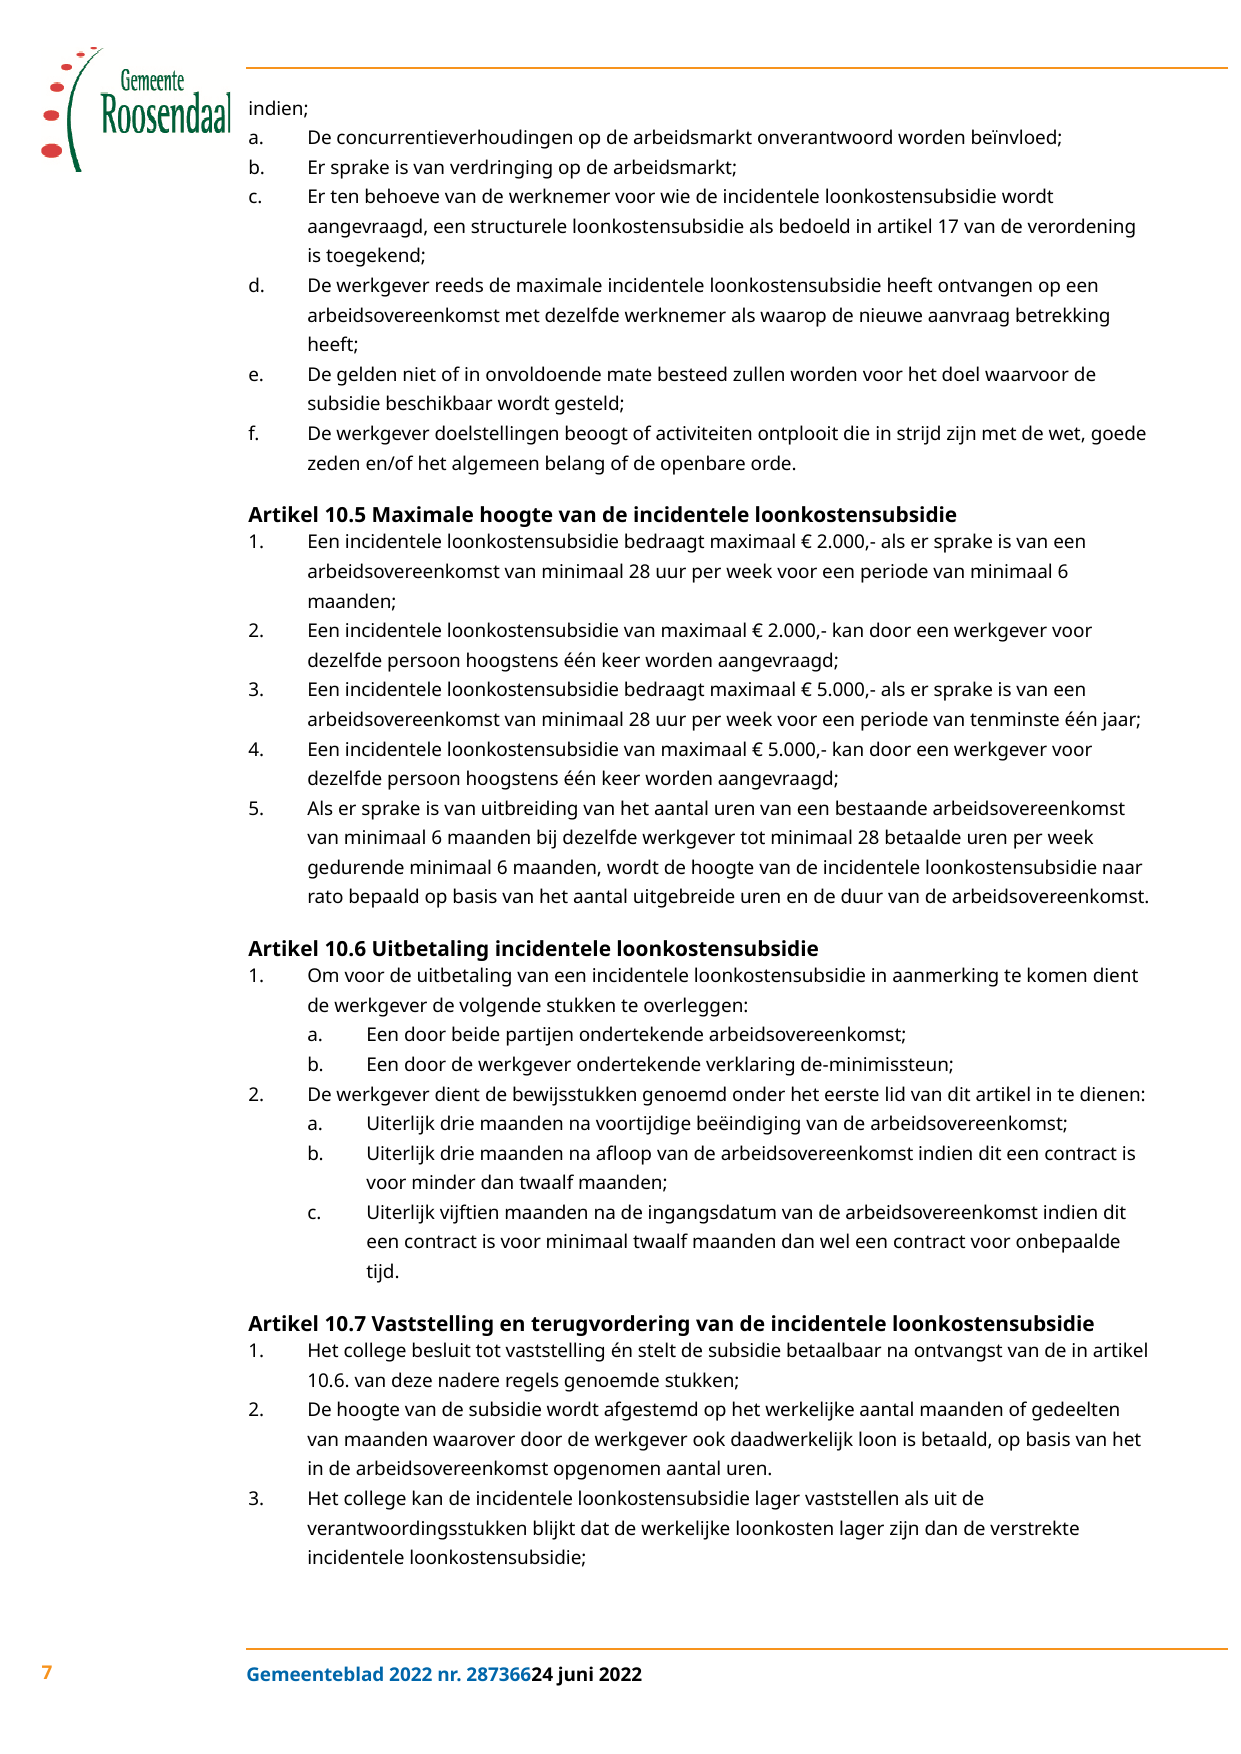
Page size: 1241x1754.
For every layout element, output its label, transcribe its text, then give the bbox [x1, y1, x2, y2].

list De gelden niet of in onvoldoende mate besteed zullen worden voor het doel waarvoor de subsidie beschikbaar wordt gesteld; [248, 361, 1152, 416]
text indien; [248, 95, 1152, 121]
list Als er sprake is van uitbreiding van het aantal uren van een bestaande arbeidsovereenkomst van minimaal 6 maanden bij dezelfde werkgever tot minimaal 28 betaalde uren per week gedurende minimaal 6 maanden, wordt de hoogte van de incidentele loonkostensubsidie naar rato bepaald op basis van het aantal uitgebreide uren en de duur van de arbeidsovereenkomst. [248, 795, 1152, 909]
list De hoogte van de subsidie wordt afgestemd op het werkelijke aantal maanden of gedeelten van maanden waarover door de werkgever ook daadwerkelijk loon is betaald, op basis van het in de arbeidsovereenkomst opgenomen aantal uren. [248, 1396, 1152, 1481]
list Uiterlijk vijftien maanden na de ingangsdatum van de arbeidsovereenkomst indien dit een contract is voor minimaal twaalf maanden dan wel een contract voor onbepaalde tijd. [307, 1199, 1152, 1284]
list Een incidentele loonkostensubsidie van maximaal € 2.000,- kan door een werkgever voor dezelfde persoon hoogstens één keer worden aangevraagd; [248, 617, 1152, 673]
list Uiterlijk drie maanden na voortijdige beëindiging van de arbeidsovereenkomst; [307, 1110, 1152, 1136]
list Er sprake is van verdringing op de arbeidsmarkt; [248, 154, 1152, 180]
list De werkgever doelstellingen beoogt of activiteiten ontplooit die in strijd zijn met de wet, goede zeden en/of het algemeen belang of de openbare orde. [248, 420, 1152, 476]
picture [41, 47, 231, 172]
list De werkgever dient de bewijsstukken genoemd onder het eerste lid van dit artikel in te dienen: [248, 1081, 1152, 1107]
list Een incidentele loonkostensubsidie bedraagt maximaal € 5.000,- als er sprake is van een arbeidsovereenkomst van minimaal 28 uur per week voor een periode van tenminste één jaar; [248, 677, 1152, 732]
text Artikel 10.5 Maximale hoogte van de incidentele loonkostensubsidie [248, 500, 1152, 529]
text Artikel 10.7 Vaststelling en terugvordering van de incidentele loonkostensubsidie [248, 1309, 1152, 1337]
list De concurrentieverhoudingen op de arbeidsmarkt onverantwoord worden beïnvloed; [248, 124, 1152, 150]
list De werkgever reeds de maximale incidentele loonkostensubsidie heeft ontvangen op een arbeidsovereenkomst met dezelfde werknemer als waarop de nieuwe aanvraag betrekking heeft; [248, 272, 1152, 357]
list Een door de werkgever ondertekende verklaring de-minimissteun; [307, 1051, 1152, 1077]
list Een incidentele loonkostensubsidie bedraagt maximaal € 2.000,- als er sprake is van een arbeidsovereenkomst van minimaal 28 uur per week voor een periode van minimaal 6 maanden; [248, 529, 1152, 613]
list Er ten behoeve van de werknemer voor wie de incidentele loonkostensubsidie wordt aangevraagd, een structurele loonkostensubsidie als bedoeld in artikel 17 van de verordening is toegekend; [248, 183, 1152, 268]
list Het college besluit tot vaststelling én stelt de subsidie betaalbaar na ontvangst van de in artikel 10.6. van deze nadere regels genoemde stukken; [248, 1337, 1152, 1392]
list Een door beide partijen ondertekende arbeidsovereenkomst; [307, 1022, 1152, 1047]
text Artikel 10.6 Uitbetaling incidentele loonkostensubsidie [248, 934, 1152, 962]
list Uiterlijk drie maanden na afloop van de arbeidsovereenkomst indien dit een contract is voor minder dan twaalf maanden; [307, 1140, 1152, 1195]
list Om voor de uitbetaling van een incidentele loonkostensubsidie in aanmerking te komen dient de werkgever de volgende stukken te overleggen: [248, 962, 1152, 1018]
list Een incidentele loonkostensubsidie van maximaal € 5.000,- kan door een werkgever voor dezelfde persoon hoogstens één keer worden aangevraagd; [248, 736, 1152, 791]
list Het college kan de incidentele loonkostensubsidie lager vaststellen als uit de verantwoordingsstukken blijkt dat de werkelijke loonkosten lager zijn dan de verstrekte incidentele loonkostensubsidie; [248, 1485, 1152, 1570]
